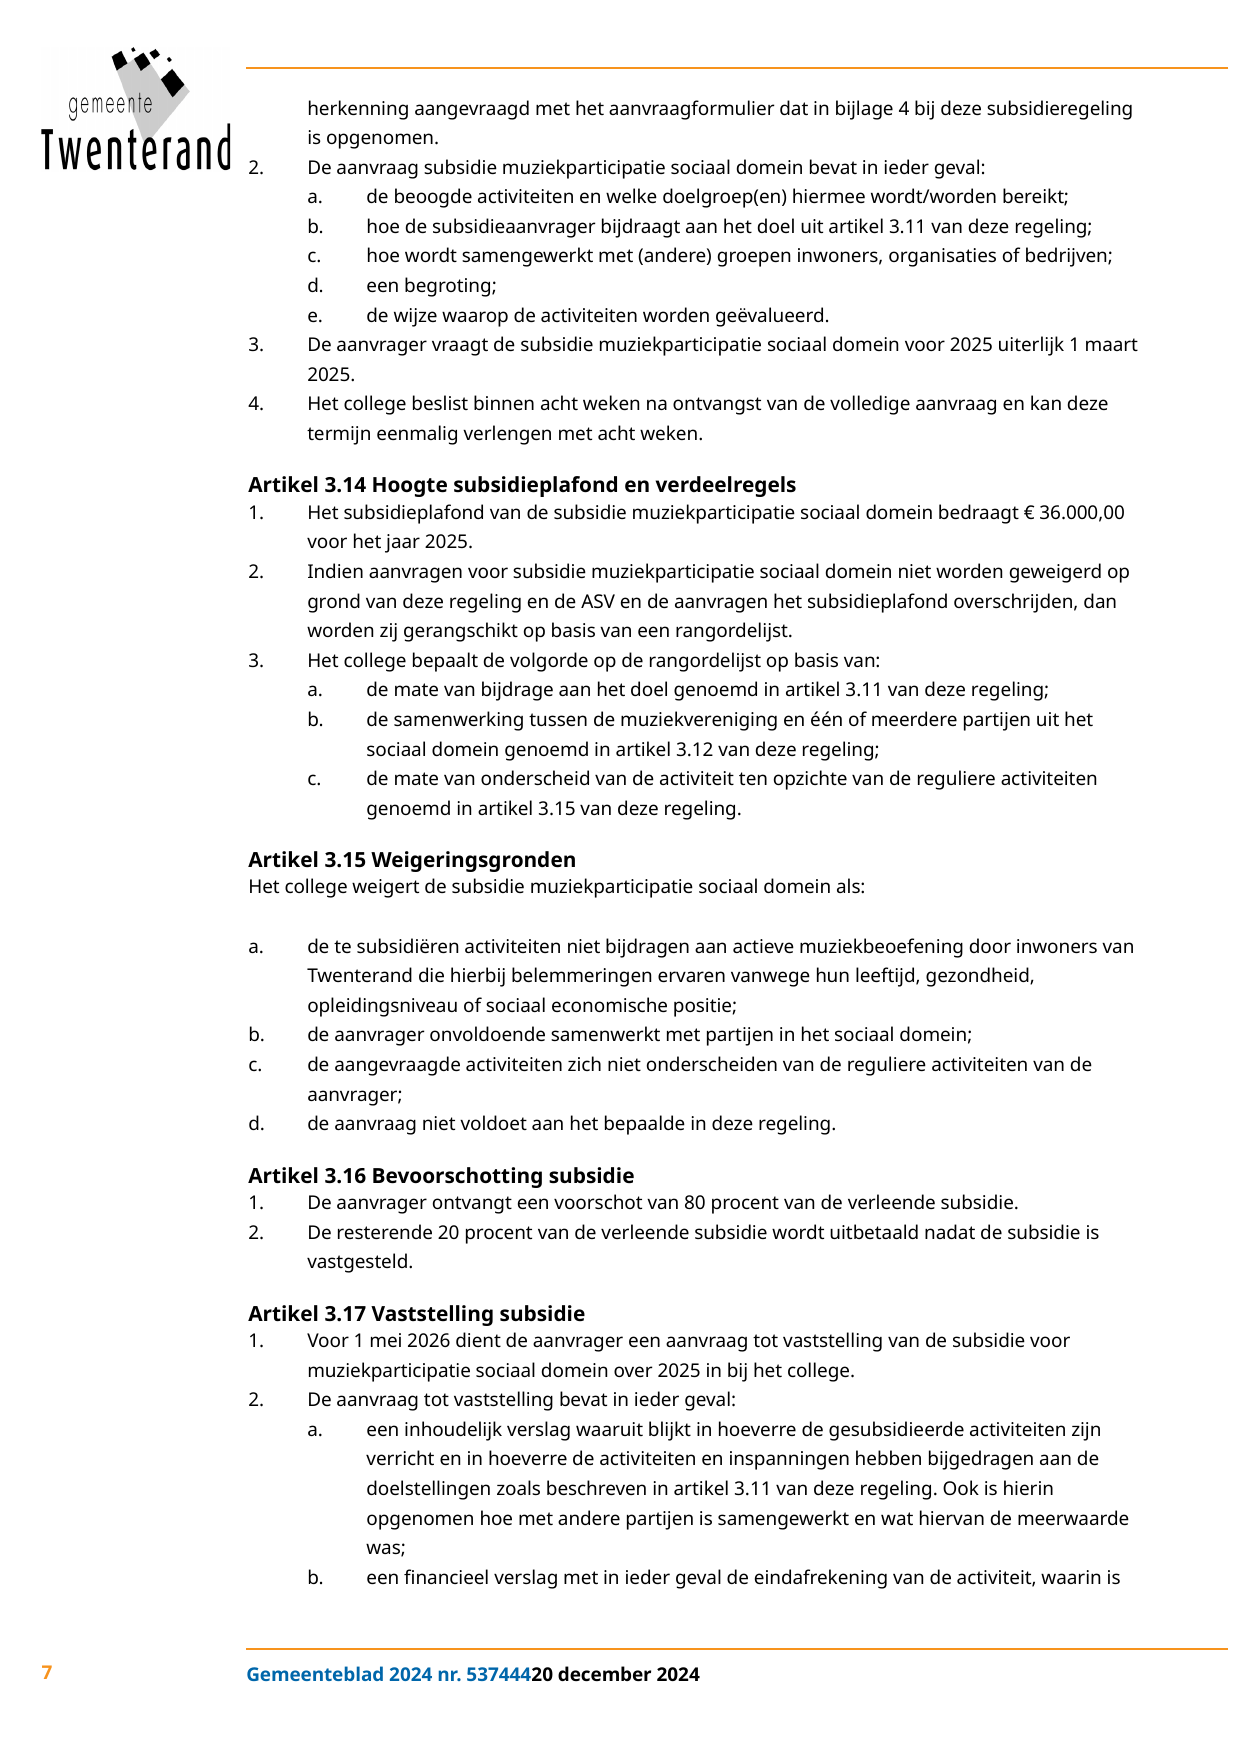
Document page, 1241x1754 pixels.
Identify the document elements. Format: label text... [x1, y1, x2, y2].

list De aanvrager vraagt de subsidie muziekparticipatie sociaal domein voor 2025 uiterlijk 1 maart 2025. [248, 331, 1152, 387]
text Artikel 3.14 Hoogte subsidieplafond en verdeelregels [248, 471, 1152, 499]
list de aanvraag niet voldoet aan het bepaalde in deze regeling. [248, 1110, 1152, 1136]
text Het college weigert de subsidie muziekparticipatie sociaal domein als: [248, 874, 1152, 899]
list hoe wordt samengewerkt met (andere) groepen inwoners, organisaties of bedrijven; [307, 243, 1152, 268]
list Indien aanvragen voor subsidie muziekparticipatie sociaal domein niet worden geweigerd op grond van deze regeling en de ASV en de aanvragen het subsidieplafond overschrijden, dan worden zij gerangschikt op basis van een rangordelijst. [248, 558, 1152, 643]
list een begroting; [307, 272, 1152, 298]
list De resterende 20 procent van de verleende subsidie wordt uitbetaald nadat de subsidie is vastgesteld. [248, 1219, 1152, 1274]
list De aanvrager ontvangt een voorschot van 80 procent van de verleende subsidie. [248, 1189, 1152, 1215]
list de mate van onderscheid van de activiteit ten opzichte van de reguliere activiteiten genoemd in artikel 3.15 van deze regeling. [307, 765, 1152, 821]
text Artikel 3.17 Vaststelling subsidie [248, 1299, 1152, 1327]
list een financieel verslag met in ieder geval de eindafrekening van de activiteit, waarin is [307, 1564, 1152, 1590]
list Het subsidieplafond van de subsidie muziekparticipatie sociaal domein bedraagt € 36.000,00 voor het jaar 2025. [248, 499, 1152, 554]
list De aanvraag tot vaststelling bevat in ieder geval: [248, 1386, 1152, 1412]
list Voor 1 mei 2026 dient de aanvrager een aanvraag tot vaststelling van de subsidie voor muziekparticipatie sociaal domein over 2025 in bij het college. [248, 1327, 1152, 1383]
list de samenwerking tussen de muziekvereniging en één of meerdere partijen uit het sociaal domein genoemd in artikel 3.12 van deze regeling; [307, 706, 1152, 761]
list De aanvraag subsidie muziekparticipatie sociaal domein bevat in ieder geval: [248, 154, 1152, 180]
list de te subsidiëren activiteiten niet bijdragen aan actieve muziekbeoefening door inwoners van Twenterand die hierbij belemmeringen ervaren vanwege hun leeftijd, gezondheid, opleidingsniveau of sociaal economische positie; [248, 933, 1152, 1018]
list Het college beslist binnen acht weken na ontvangst van de volledige aanvraag en kan deze termijn eenmalig verlengen met acht weken. [248, 391, 1152, 446]
list Het college bepaalt de volgorde op de rangordelijst op basis van: [248, 647, 1152, 673]
list een inhoudelijk verslag waaruit blijkt in hoeverre de gesubsidieerde activiteiten zijn verricht en in hoeverre de activiteiten en inspanningen hebben bijgedragen aan de doelstellingen zoals beschreven in artikel 3.11 van deze regeling. Ook is hierin opgenomen hoe met andere partijen is samengewerkt en wat hiervan de meerwaarde was; [307, 1416, 1152, 1560]
list de aanvrager onvoldoende samenwerkt met partijen in het sociaal domein; [248, 1022, 1152, 1047]
list hoe de subsidieaanvrager bijdraagt aan het doel uit artikel 3.11 van deze regeling; [307, 213, 1152, 239]
text Artikel 3.15 Weigeringsgronden [248, 845, 1152, 874]
picture [41, 47, 231, 172]
list de aangevraagde activiteiten zich niet onderscheiden van de reguliere activiteiten van de aanvrager; [248, 1051, 1152, 1107]
text Artikel 3.16 Bevoorschotting subsidie [248, 1161, 1152, 1189]
list de wijze waarop de activiteiten worden geëvalueerd. [307, 302, 1152, 328]
list herkenning aangevraagd met het aanvraagformulier dat in bijlage 4 bij deze subsidieregeling is opgenomen. [248, 95, 1152, 150]
list de mate van bijdrage aan het doel genoemd in artikel 3.11 van deze regeling; [307, 677, 1152, 702]
list de beoogde activiteiten en welke doelgroep(en) hiermee wordt/worden bereikt; [307, 183, 1152, 209]
